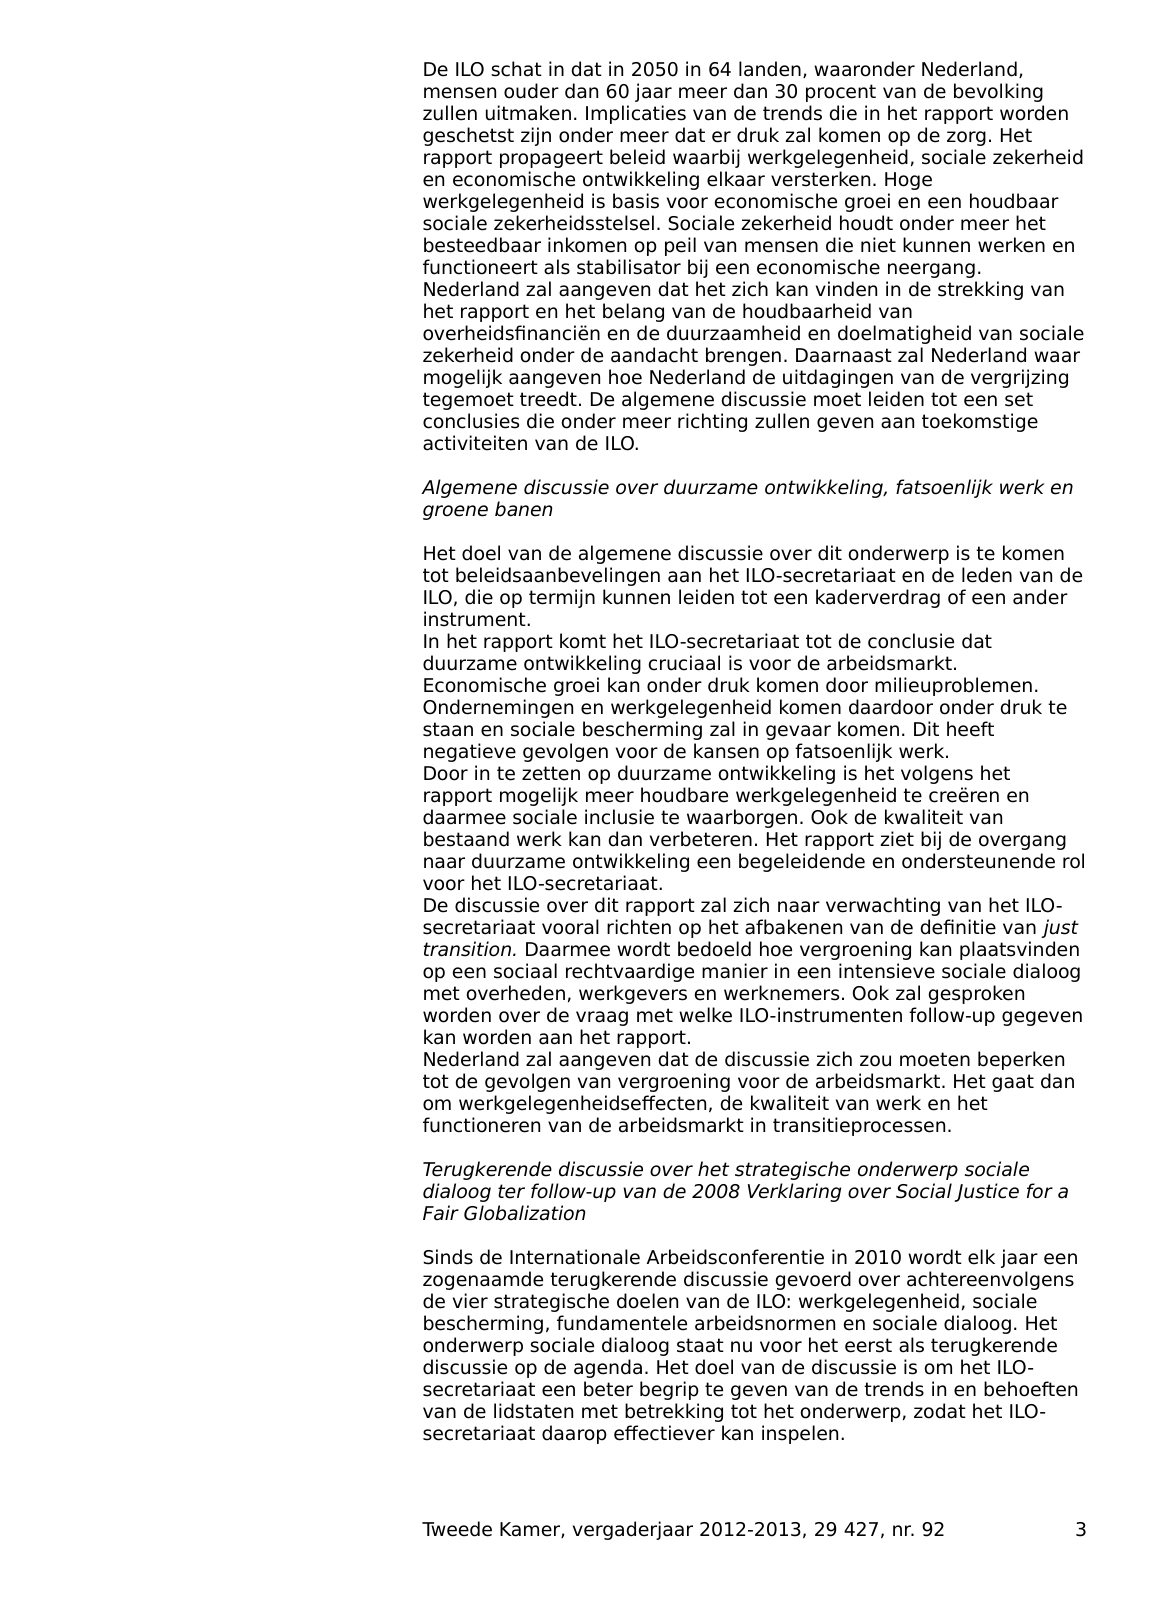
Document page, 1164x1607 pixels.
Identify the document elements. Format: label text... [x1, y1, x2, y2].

text In het rapport komt het ILO-secretariaat tot de conclusie dat duurzame ontwikkeling cruciaal is voor de arbeidsmarkt. Economische groei kan onder druk komen door milieuproblemen. Ondernemingen en werkgelegenheid komen daardoor onder druk te staan en sociale bescherming zal in gevaar komen. Dit heeft negatieve gevolgen voor de kansen op fatsoenlijk werk. [422, 631, 1087, 763]
text De discussie over dit rapport zal zich naar verwachting van het ILO-secretariaat vooral richten op het afbakenen van de definitie van just transition. Daarmee wordt bedoeld hoe vergroening kan plaatsvinden op een sociaal rechtvaardige manier in een intensieve sociale dialoog met overheden, werkgevers en werknemers. Ook zal gesproken worden over de vraag met welke ILO-instrumenten follow-up gegeven kan worden aan het rapport. [422, 895, 1087, 1048]
text De ILO schat in dat in 2050 in 64 landen, waaronder Nederland, mensen ouder dan 60 jaar meer dan 30 procent van de bevolking zullen uitmaken. Implicaties van de trends die in het rapport worden geschetst zijn onder meer dat er druk zal komen op de zorg. Het rapport propageert beleid waarbij werkgelegenheid, sociale zekerheid en economische ontwikkeling elkaar versterken. Hoge werkgelegenheid is basis voor economische groei en een houdbaar sociale zekerheidsstelsel. Sociale zekerheid houdt onder meer het besteedbaar inkomen op peil van mensen die niet kunnen werken en functioneert als stabilisator bij een economische neergang. [422, 59, 1087, 279]
subtitle Algemene discussie over duurzame ontwikkeling, fatsoenlijk werk en groene banen [422, 477, 1087, 521]
subtitle Terugkerende discussie over het strategische onderwerp sociale dialoog ter follow-up van de 2008 Verklaring over Social Justice for a Fair Globalization [422, 1159, 1087, 1224]
text Sinds de Internationale Arbeidsconferentie in 2010 wordt elk jaar een zogenaamde terugkerende discussie gevoerd over achtereenvolgens de vier strategische doelen van de ILO: werkgelegenheid, sociale bescherming, fundamentele arbeidsnormen en sociale dialoog. Het onderwerp sociale dialoog staat nu voor het eerst als terugkerende discussie op de agenda. Het doel van de discussie is om het ILO-secretariaat een beter begrip te geven van de trends in en behoeften van de lidstaten met betrekking tot het onderwerp, zodat het ILO-secretariaat daarop effectiever kan inspelen. [422, 1247, 1087, 1444]
text Nederland zal aangeven dat het zich kan vinden in de strekking van het rapport en het belang van de houdbaarheid van overheidsfinanciën en de duurzaamheid en doelmatigheid van sociale zekerheid onder de aandacht brengen. Daarnaast zal Nederland waar mogelijk aangeven hoe Nederland de uitdagingen van de vergrijzing tegemoet treedt. De algemene discussie moet leiden tot een set conclusies die onder meer richting zullen geven aan toekomstige activiteiten van de ILO. [422, 279, 1087, 455]
text Door in te zetten op duurzame ontwikkeling is het volgens het rapport mogelijk meer houdbare werkgelegenheid te creëren en daarmee sociale inclusie te waarborgen. Ook de kwaliteit van bestaand werk kan dan verbeteren. Het rapport ziet bij de overgang naar duurzame ontwikkeling een begeleidende en ondersteunende rol voor het ILO-secretariaat. [422, 763, 1087, 895]
text Nederland zal aangeven dat de discussie zich zou moeten beperken tot de gevolgen van vergroening voor de arbeidsmarkt. Het gaat dan om werkgelegenheidseffecten, de kwaliteit van werk en het functioneren van de arbeidsmarkt in transitieprocessen. [422, 1048, 1087, 1136]
text Het doel van de algemene discussie over dit onderwerp is te komen tot beleidsaanbevelingen aan het ILO-secretariaat en de leden van de ILO, die op termijn kunnen leiden tot een kaderverdrag of een ander instrument. [422, 543, 1087, 631]
